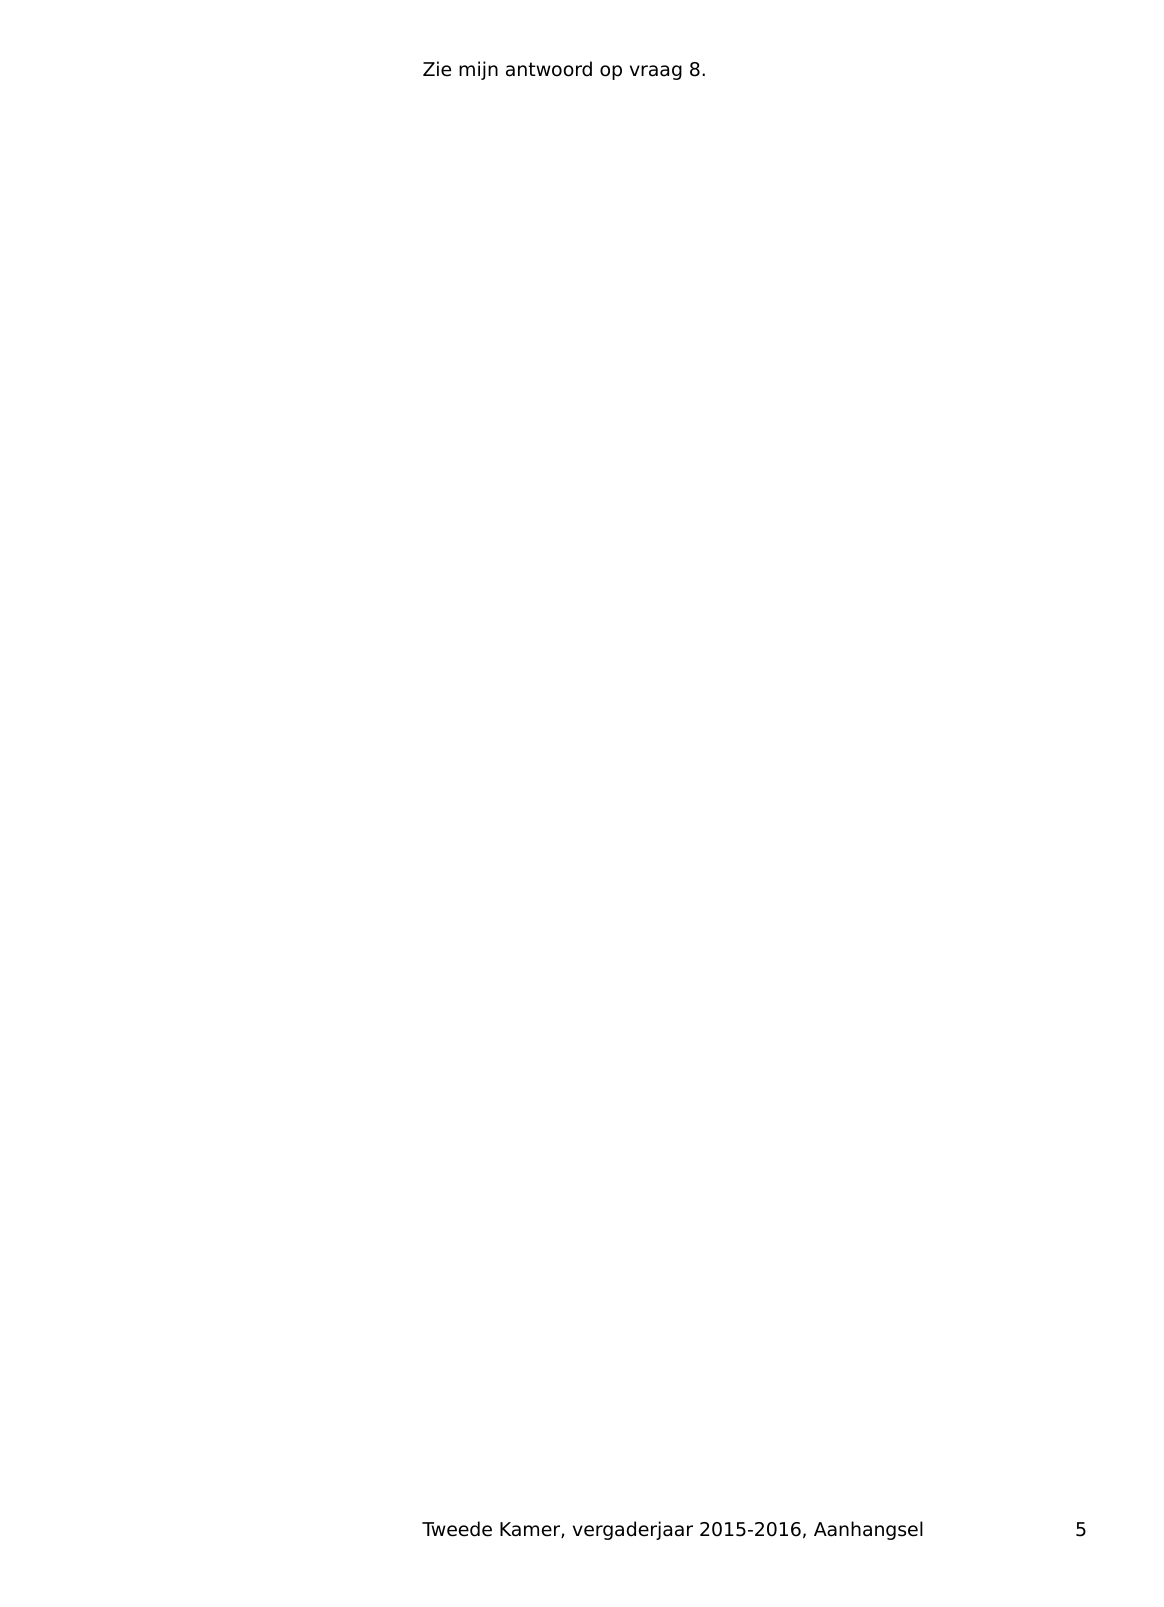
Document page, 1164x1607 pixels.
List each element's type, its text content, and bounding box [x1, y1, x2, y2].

text Zie mijn antwoord op vraag 8. [422, 59, 1087, 81]
